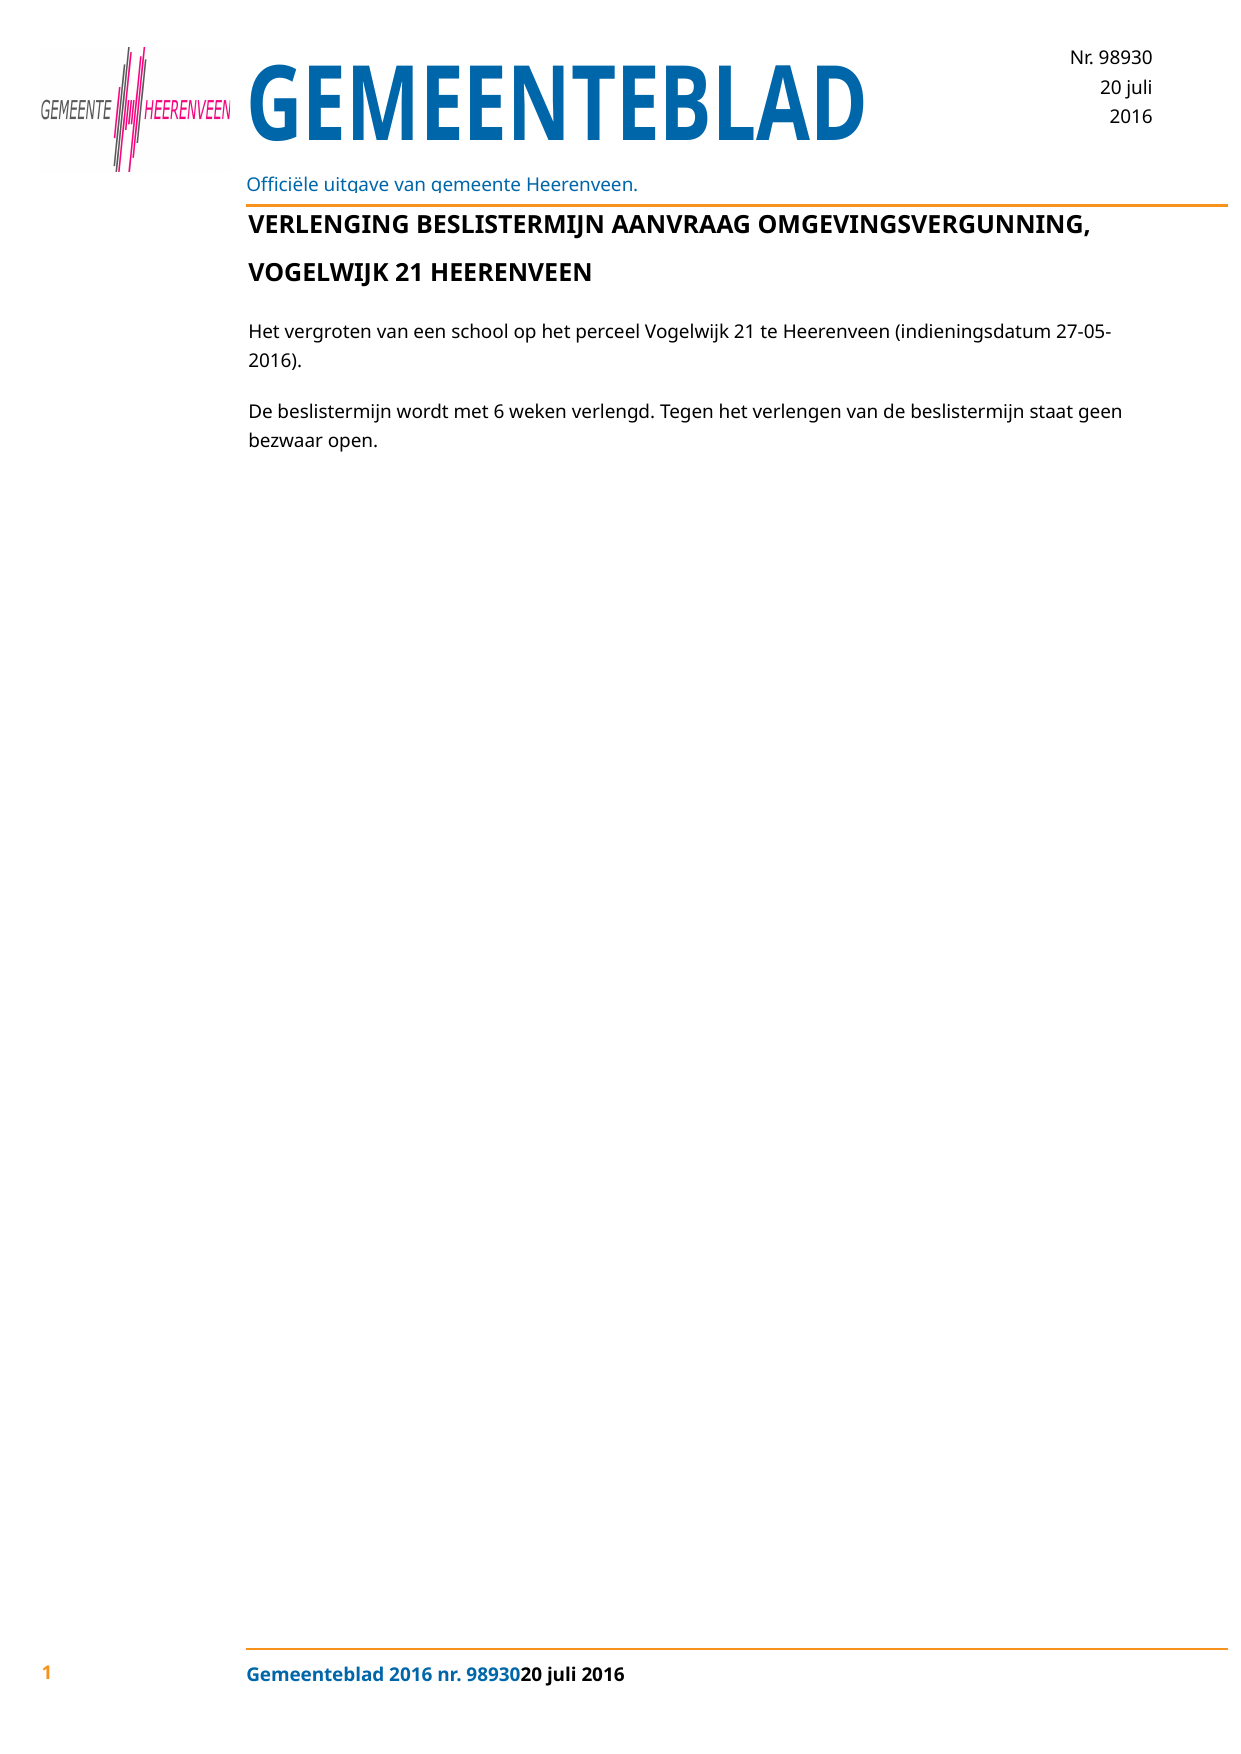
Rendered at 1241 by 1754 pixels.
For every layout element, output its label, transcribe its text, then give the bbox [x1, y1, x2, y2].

text Het vergroten van een school op het perceel Vogelwijk 21 te Heerenveen (indieningsdatum 27-05-2016). [248, 318, 1152, 373]
text De beslistermijn wordt met 6 weken verlengd. Tegen het verlengen van de beslistermijn staat geen bezwaar open. [248, 398, 1152, 453]
picture [41, 47, 231, 172]
text VERLENGING BESLISTERMIJN AANVRAAG OMGEVINGSVERGUNNING, VOGELWIJK 21 HEERENVEEN [248, 207, 1152, 288]
